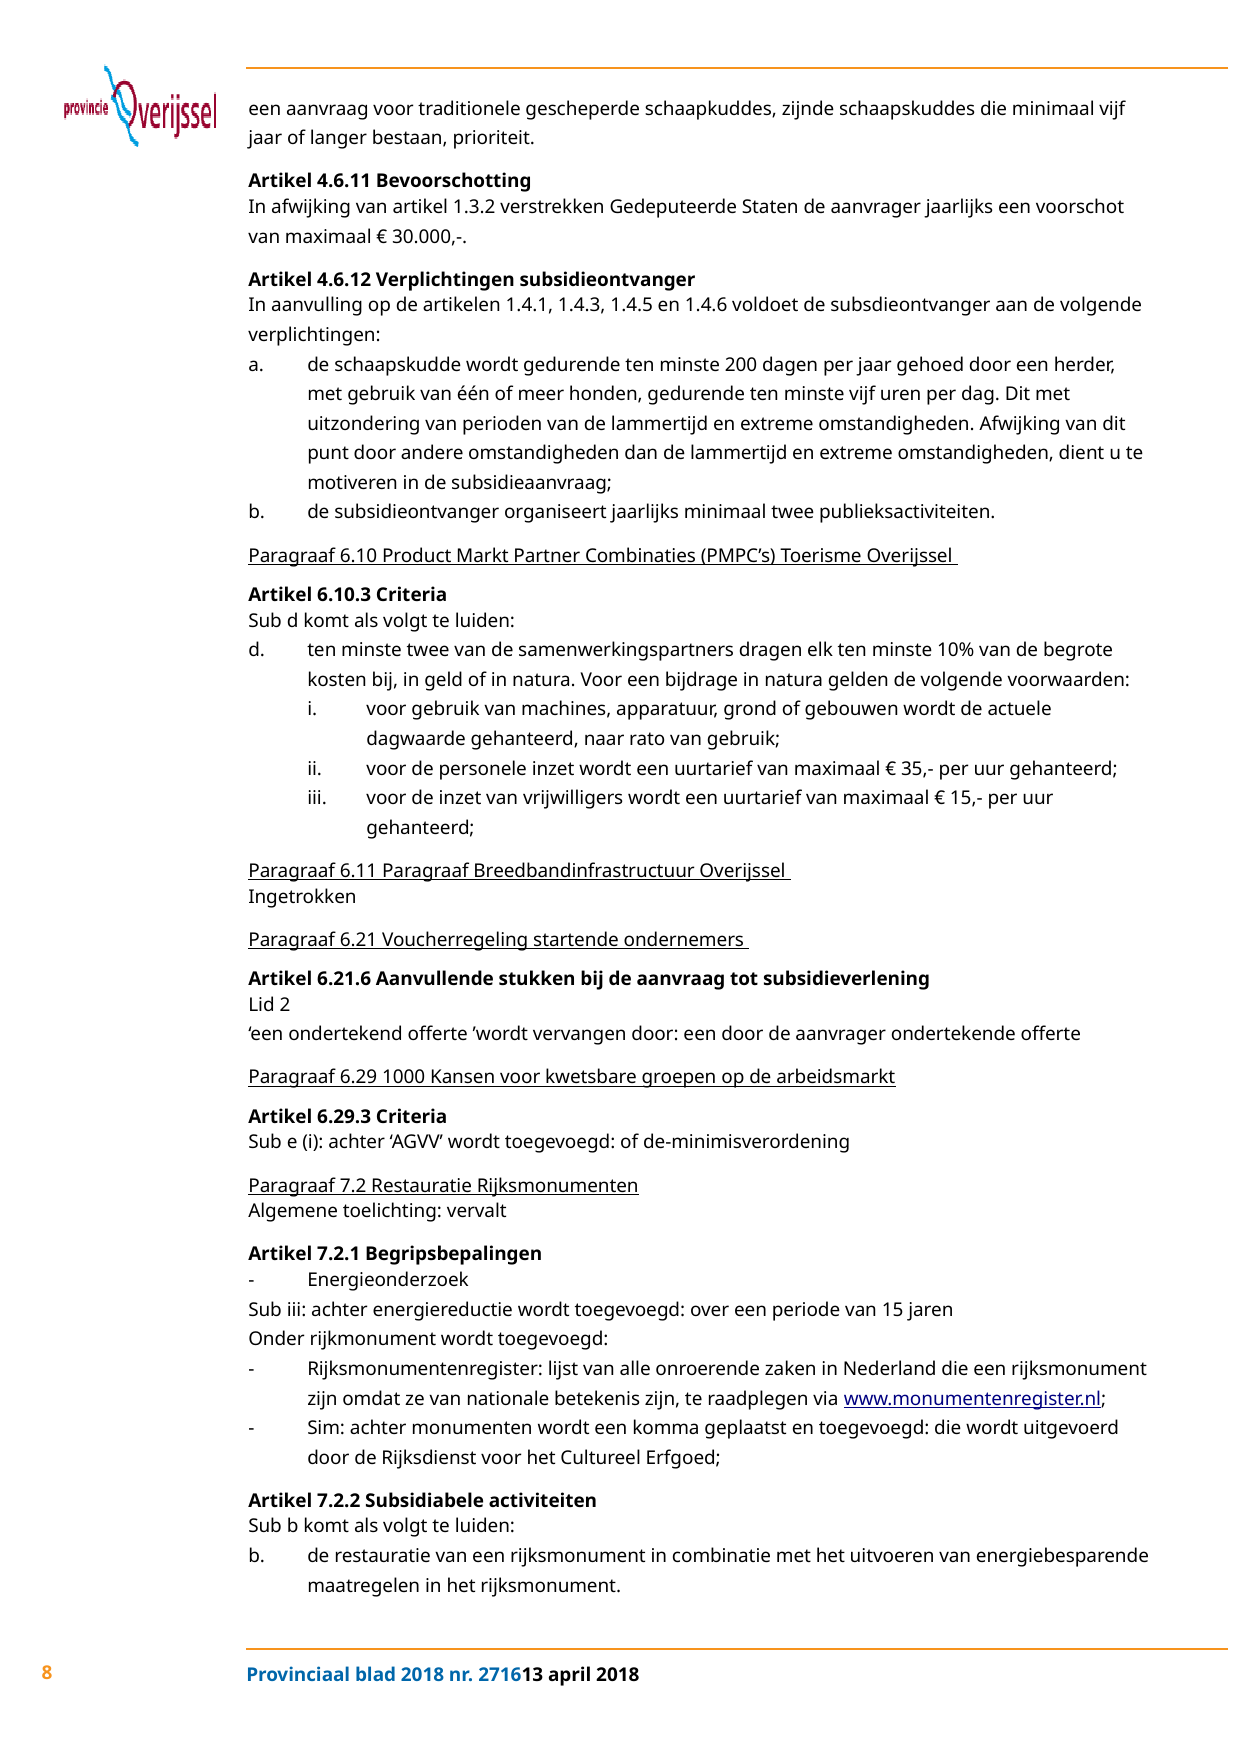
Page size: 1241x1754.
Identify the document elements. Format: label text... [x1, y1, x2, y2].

text Artikel 4.6.12 Verplichtingen subsidieontvanger [248, 266, 1152, 292]
text Sub b komt als volgt te luiden: [248, 1513, 1152, 1538]
text Algemene toelichting: vervalt [248, 1197, 1152, 1223]
text Sub e (i): achter ‘AGVV’ wordt toegevoegd: of de-minimisverordening [248, 1129, 1152, 1154]
list voor de inzet van vrijwilligers wordt een uurtarief van maximaal € 15,- per uur gehanteerd; [307, 784, 1152, 840]
list Rijksmonumentenregister: lijst van alle onroerende zaken in Nederland die een rijksmonument zijn omdat ze van nationale betekenis zijn, te raadplegen via www.monumentenregister.nl; [248, 1355, 1152, 1410]
text Artikel 4.6.11 Bevoorschotting [248, 167, 1152, 193]
list de restauratie van een rijksmonument in combinatie met het uitvoeren van energiebesparende maatregelen in het rijksmonument. [248, 1542, 1152, 1598]
text Artikel 6.10.3 Criteria [248, 581, 1152, 607]
text een aanvraag voor traditionele gescheperde schaapkuddes, zijnde schaapskuddes die minimaal vijf jaar of langer bestaan, prioriteit. [248, 95, 1152, 150]
text Paragraaf 6.29 1000 Kansen voor kwetsbare groepen op de arbeidsmarkt [248, 1064, 1152, 1089]
list Sim: achter monumenten wordt een komma geplaatst en toegevoegd: die wordt uitgevoerd door de Rijksdienst voor het Cultureel Erfgoed; [248, 1414, 1152, 1469]
list de subsidieontvanger organiseert jaarlijks minimaal twee publieksactiviteiten. [248, 499, 1152, 524]
text Ingetrokken [248, 883, 1152, 908]
text Onder rijkmonument wordt toegevoegd: [248, 1326, 1152, 1351]
text In aanvulling op de artikelen 1.4.1, 1.4.3, 1.4.5 en 1.4.6 voldoet de subsdieontvanger aan de volgende verplichtingen: [248, 292, 1152, 347]
text Sub iii: achter energiereductie wordt toegevoegd: over een periode van 15 jaren [248, 1296, 1152, 1322]
text Paragraaf 6.10 Product Markt Partner Combinaties (PMPC’s) Toerisme Overijssel [248, 542, 1152, 568]
text Artikel 6.29.3 Criteria [248, 1103, 1152, 1129]
text Artikel 7.2.1 Begripsbepalingen [248, 1241, 1152, 1266]
text Lid 2 [248, 991, 1152, 1017]
text Artikel 6.21.6 Aanvullende stukken bij de aanvraag tot subsidieverlening [248, 965, 1152, 991]
list voor de personele inzet wordt een uurtarief van maximaal € 35,- per uur gehanteerd; [307, 755, 1152, 781]
text Paragraaf 7.2 Restauratie Rijksmonumenten [248, 1172, 1152, 1197]
list Energieonderzoek [248, 1266, 1152, 1292]
picture [41, 47, 231, 172]
text Paragraaf 6.11 Paragraaf Breedbandinfrastructuur Overijssel [248, 857, 1152, 883]
text Paragraaf 6.21 Voucherregeling startende ondernemers [248, 926, 1152, 952]
list de schaapskudde wordt gedurende ten minste 200 dagen per jaar gehoed door een herder, met gebruik van één of meer honden, gedurende ten minste vijf uren per dag. Dit met uitzondering van perioden van de lammertijd en extreme omstandigheden. Afwijking van dit punt door andere omstandigheden dan de lammertijd en extreme omstandigheden, dient u te motiveren in de subsidieaanvraag; [248, 351, 1152, 495]
text Artikel 7.2.2 Subsidiabele activiteiten [248, 1487, 1152, 1513]
list voor gebruik van machines, apparatuur, grond of gebouwen wordt de actuele dagwaarde gehanteerd, naar rato van gebruik; [307, 696, 1152, 751]
list ten minste twee van de samenwerkingspartners dragen elk ten minste 10% van de begrote kosten bij, in geld of in natura. Voor een bijdrage in natura gelden de volgende voorwaarden: [248, 636, 1152, 692]
text In afwijking van artikel 1.3.2 verstrekken Gedeputeerde Staten de aanvrager jaarlijks een voorschot van maximaal € 30.000,-. [248, 193, 1152, 248]
text ‘een ondertekend offerte ’wordt vervangen door: een door de aanvrager ondertekende offerte [248, 1021, 1152, 1046]
text Sub d komt als volgt te luiden: [248, 607, 1152, 633]
